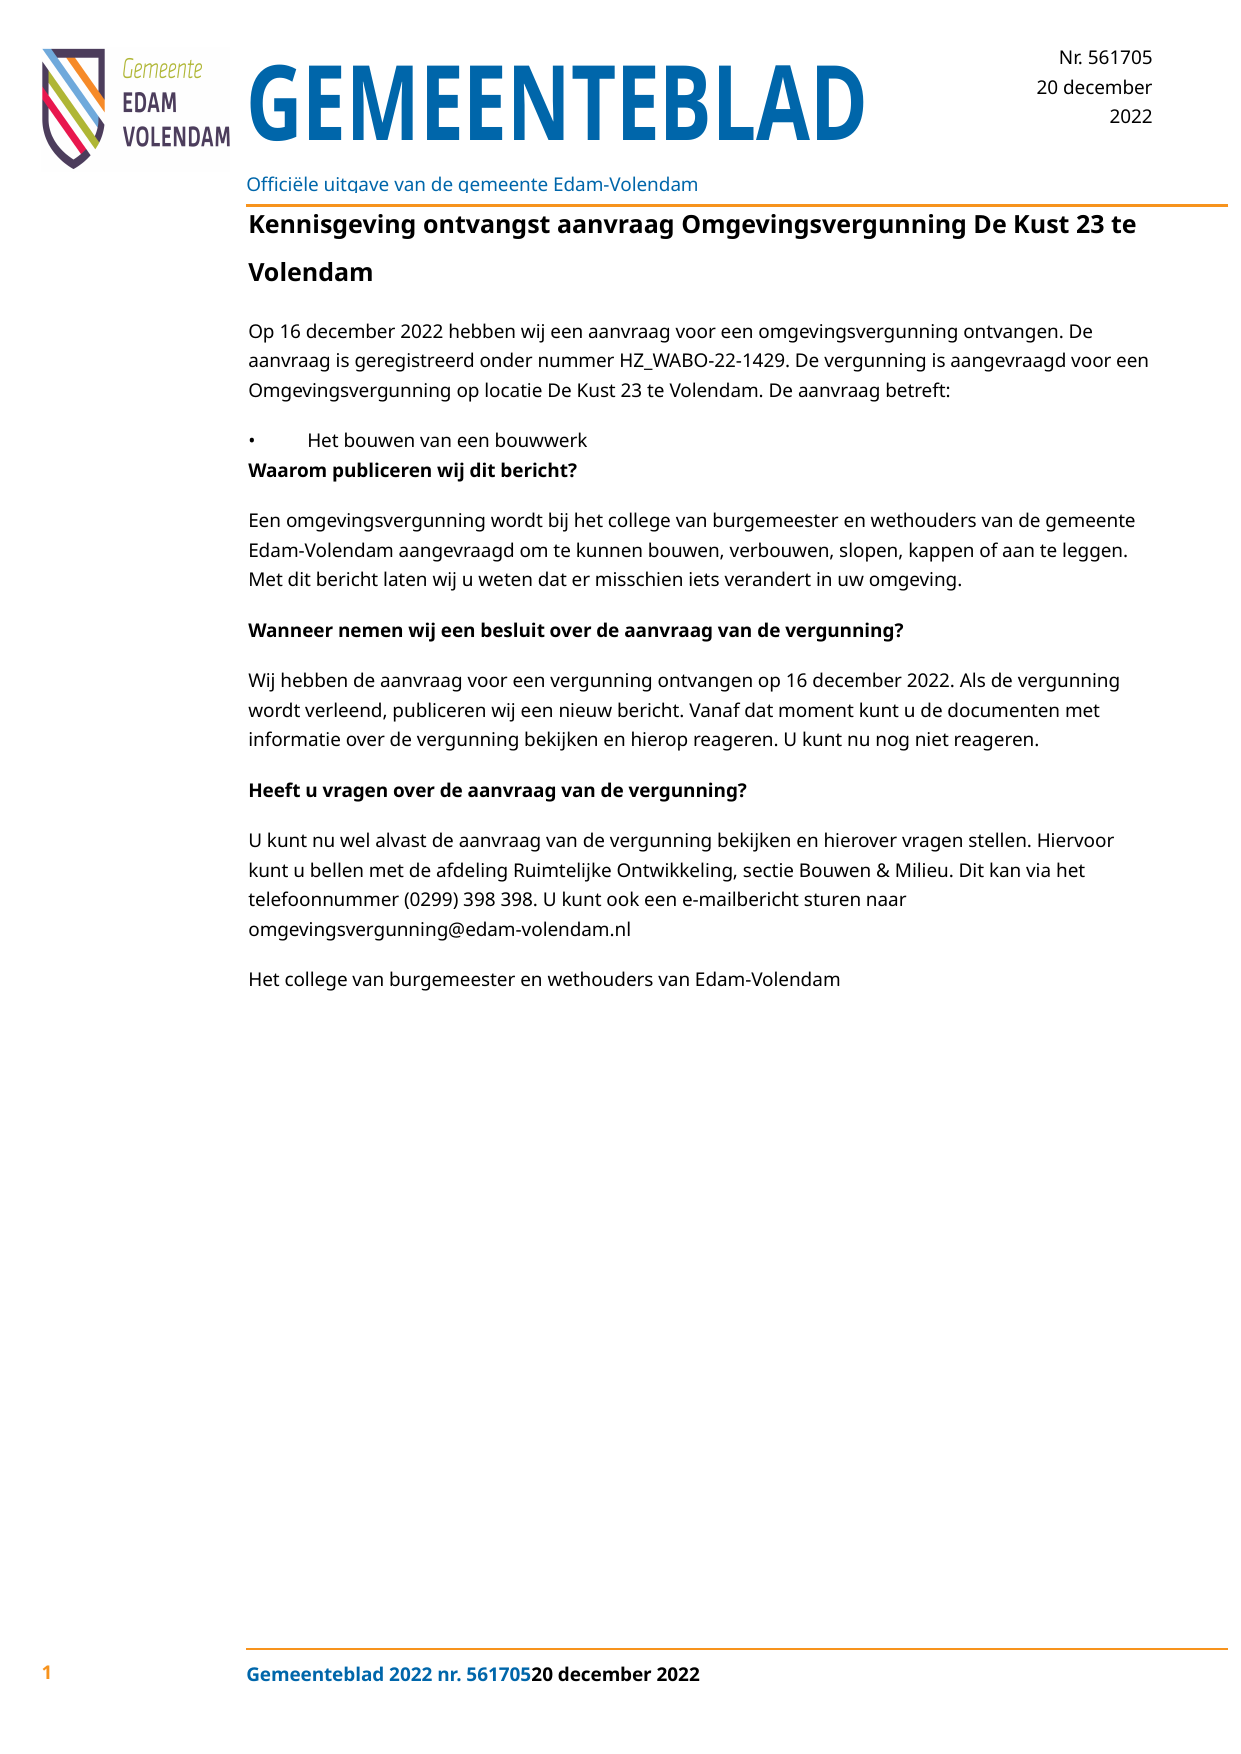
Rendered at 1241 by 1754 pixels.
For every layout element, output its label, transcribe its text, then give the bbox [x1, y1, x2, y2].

text Een omgevingsvergunning wordt bij het college van burgemeester en wethouders van de gemeente Edam-Volendam aangevraagd om te kunnen bouwen, verbouwen, slopen, kappen of aan te leggen. Met dit bericht laten wij u weten dat er misschien iets verandert in uw omgeving. [248, 507, 1152, 592]
list Het bouwen van een bouwwerk [248, 427, 1152, 453]
text Het college van burgemeester en wethouders van Edam-Volendam [248, 967, 1152, 992]
picture [41, 47, 231, 172]
text Kennisgeving ontvangst aanvraag Omgevingsvergunning De Kust 23 te Volendam [248, 207, 1152, 288]
text Heeft u vragen over de aanvraag van de vergunning? [248, 777, 1152, 803]
text Op 16 december 2022 hebben wij een aanvraag voor een omgevingsvergunning ontvangen. De aanvraag is geregistreerd onder nummer HZ_WABO-22-1429. De vergunning is aangevraagd voor een Omgevingsvergunning op locatie De Kust 23 te Volendam. De aanvraag betreft: [248, 318, 1152, 403]
text Waarom publiceren wij dit bericht? [248, 457, 1152, 483]
text U kunt nu wel alvast de aanvraag van de vergunning bekijken en hierover vragen stellen. Hiervoor kunt u bellen met de afdeling Ruimtelijke Ontwikkeling, sectie Bouwen & Milieu. Dit kan via het telefoonnummer (0299) 398 398. U kunt ook een e-mailbericht sturen naar omgevingsvergunning@edam-volendam.nl [248, 827, 1152, 942]
text Wanneer nemen wij een besluit over de aanvraag van de vergunning? [248, 617, 1152, 643]
text Wij hebben de aanvraag voor een vergunning ontvangen op 16 december 2022. Als de vergunning wordt verleend, publiceren wij een nieuw bericht. Vanaf dat moment kunt u de documenten met informatie over de vergunning bekijken en hierop reageren. U kunt nu nog niet reageren. [248, 667, 1152, 752]
